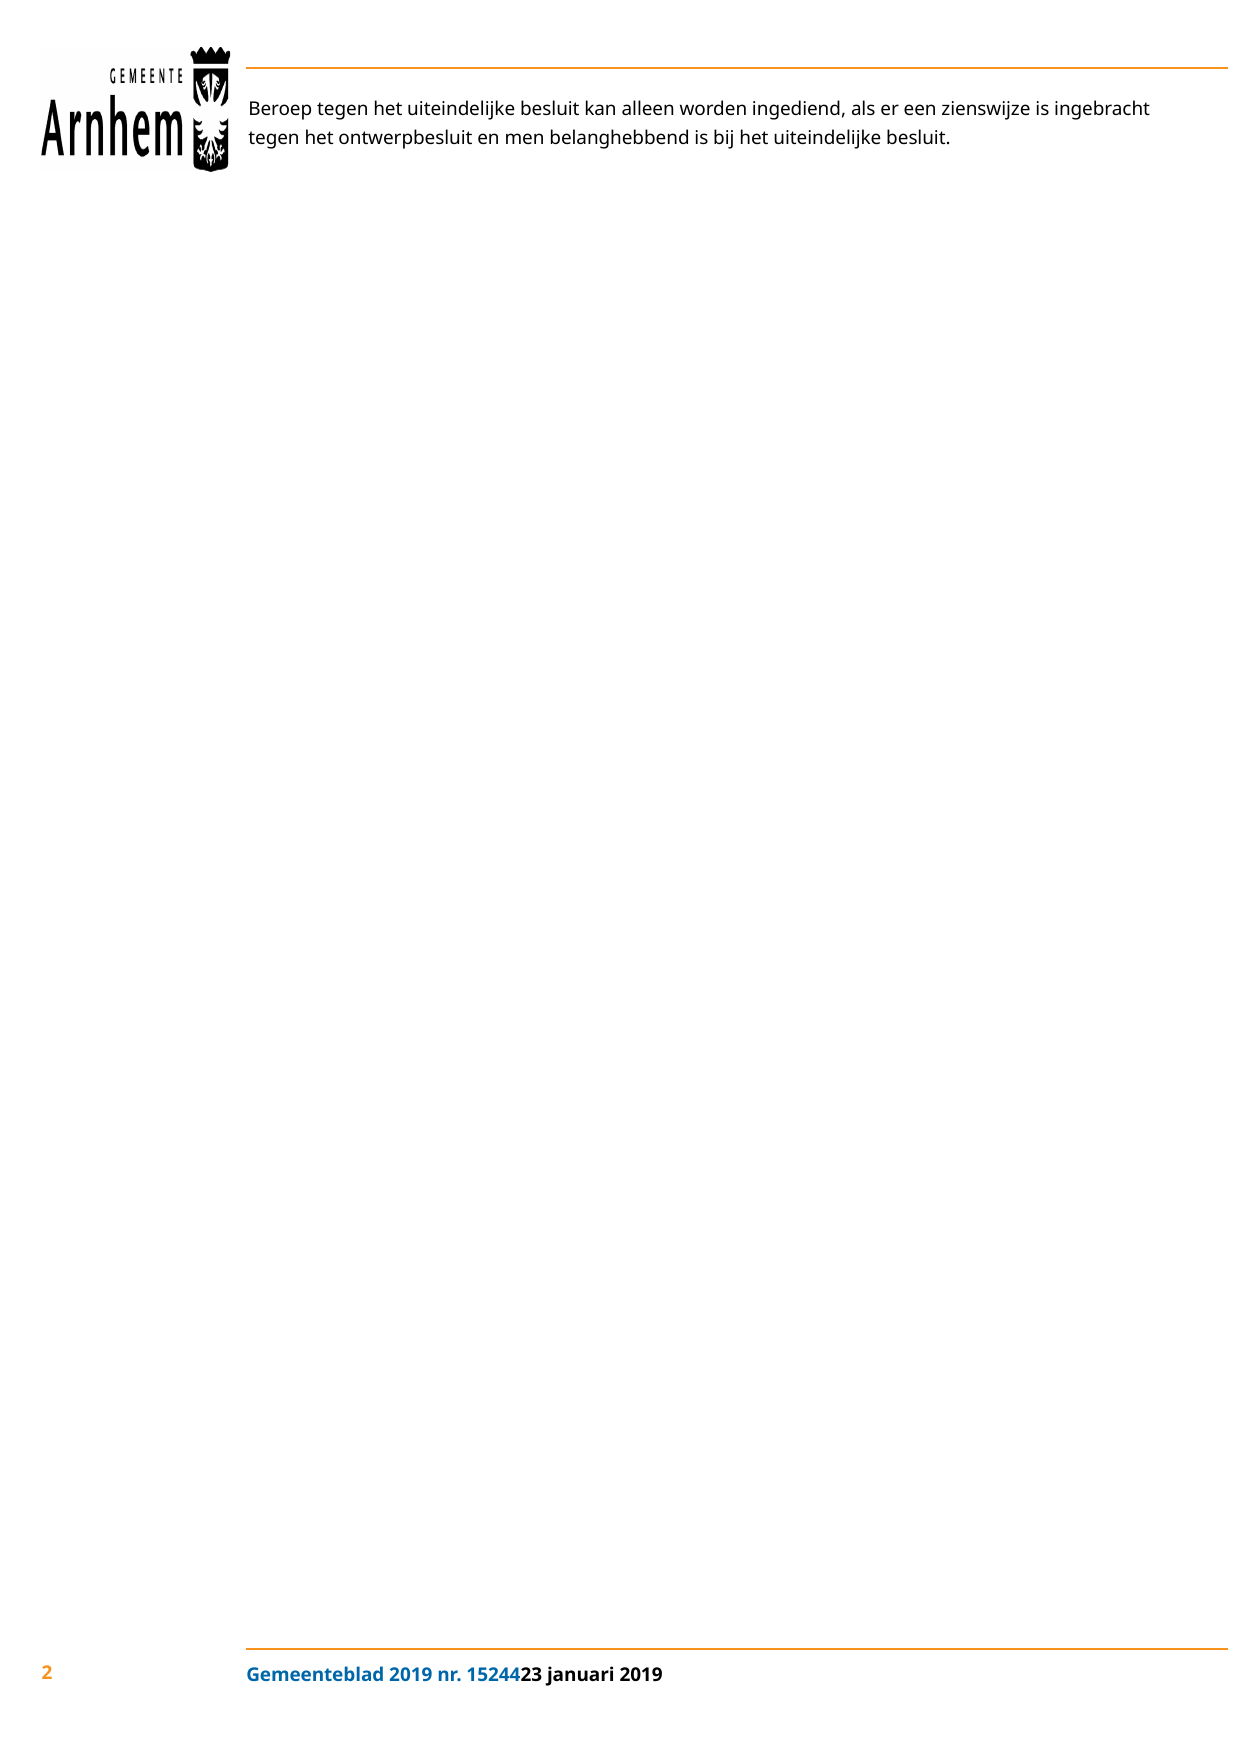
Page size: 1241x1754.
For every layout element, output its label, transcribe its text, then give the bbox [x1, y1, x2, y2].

picture [41, 47, 231, 172]
text Beroep tegen het uiteindelijke besluit kan alleen worden ingediend, als er een zienswijze is ingebracht tegen het ontwerpbesluit en men belanghebbend is bij het uiteindelijke besluit. [248, 95, 1152, 150]
